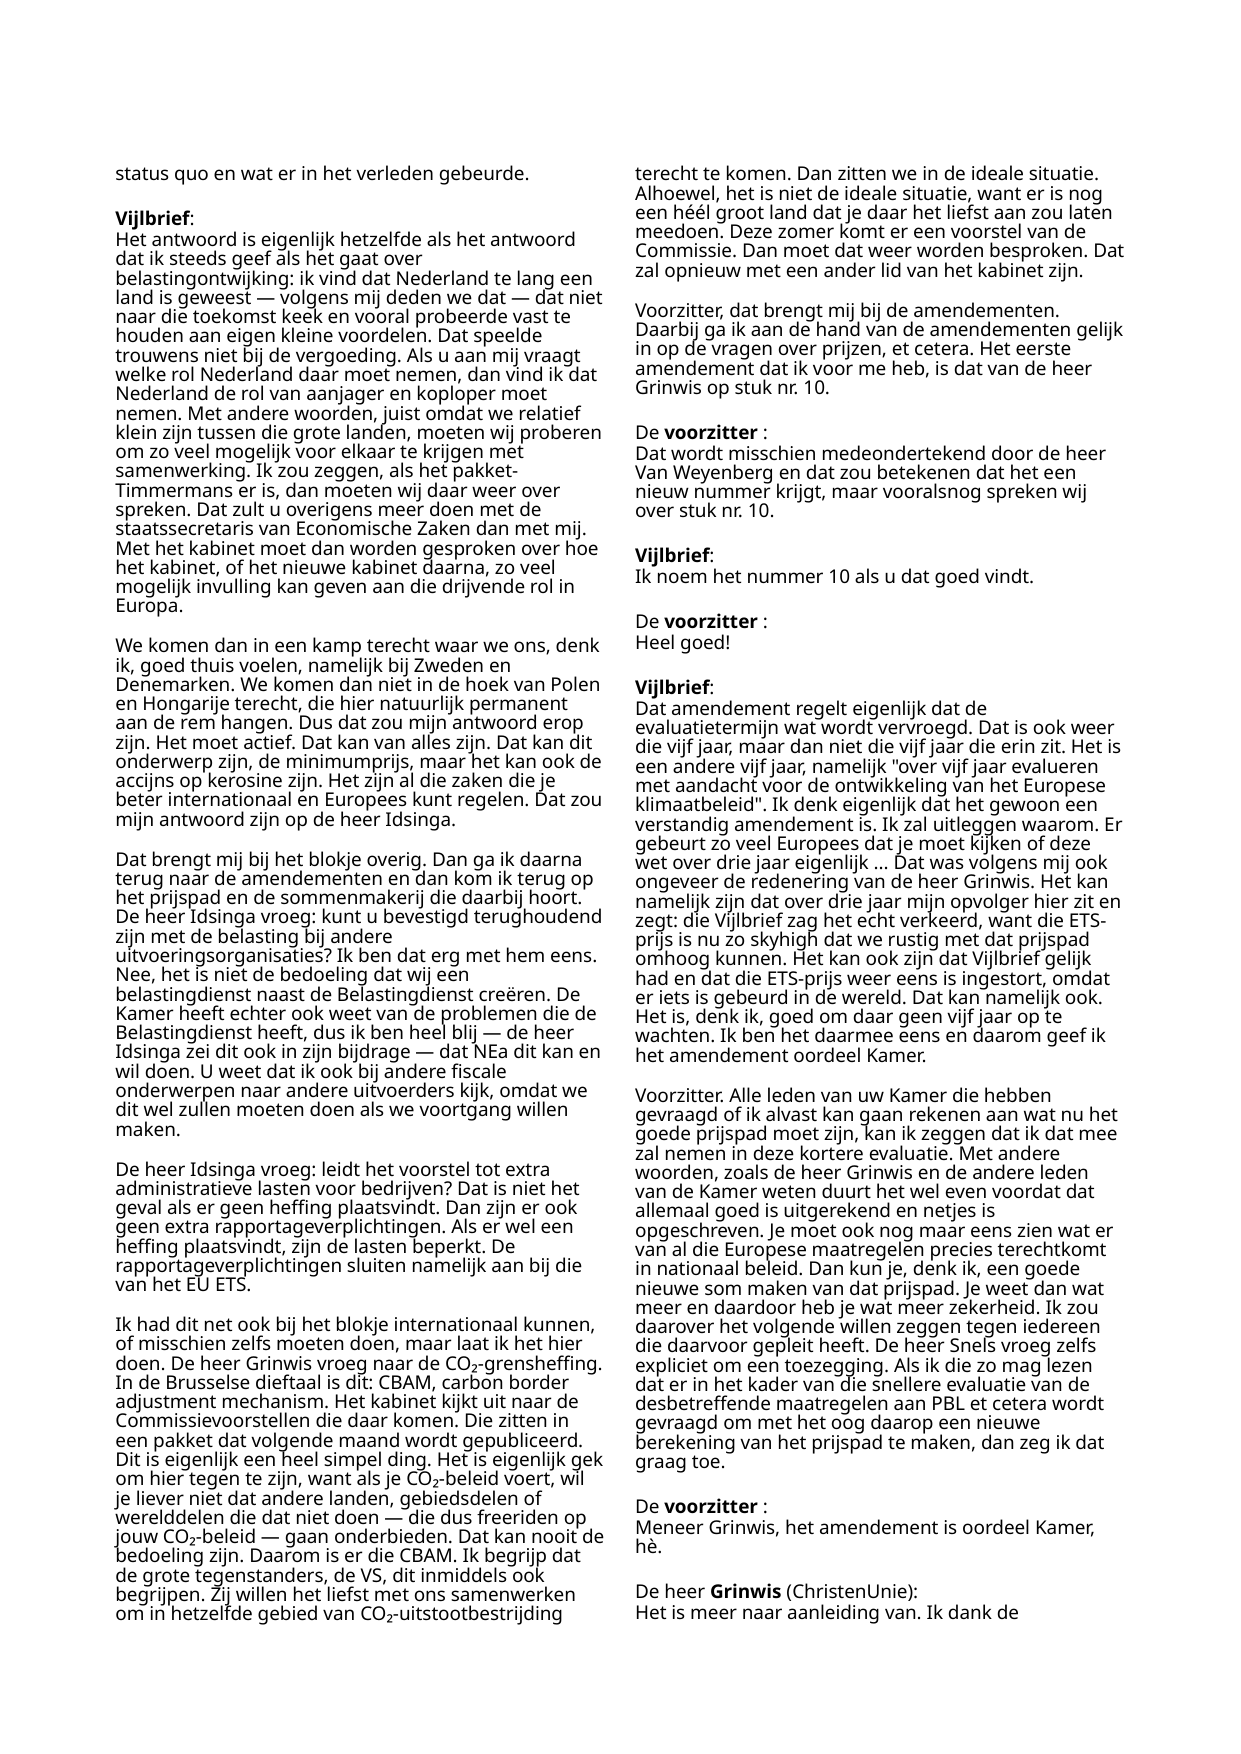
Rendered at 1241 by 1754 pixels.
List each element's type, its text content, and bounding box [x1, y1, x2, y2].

text Dat amendement regelt eigenlijk dat de evaluatietermijn wat wordt vervroegd. Dat is ook weer die vijf jaar, maar dan niet die vijf jaar die erin zit. Het is een andere vijf jaar, namelijk "over vijf jaar evalueren met aandacht voor de ontwikkeling van het Europese klimaatbeleid". Ik denk eigenlijk dat het gewoon een verstandig amendement is. Ik zal uitleggen waarom. Er gebeurt zo veel Europees dat je moet kijken of deze wet over drie jaar eigenlijk ... Dat was volgens mij ook ongeveer de redenering van de heer Grinwis. Het kan namelijk zijn dat over drie jaar mijn opvolger hier zit en zegt: die Vijlbrief zag het echt verkeerd, want die ETS-prijs is nu zo skyhigh dat we rustig met dat prijspad omhoog kunnen. Het kan ook zijn dat Vijlbrief gelijk had en dat die ETS-prijs weer eens is ingestort, omdat er iets is gebeurd in de wereld. Dat kan namelijk ook. Het is, denk ik, goed om daar geen vijf jaar op te wachten. Ik ben het daarmee eens en daarom geef ik het amendement oordeel Kamer. [635, 700, 1125, 1066]
text De voorzitter : [635, 1493, 1125, 1519]
text De heer Idsinga vroeg: leidt het voorstel tot extra administratieve lasten voor bedrijven? Dat is niet het geval als er geen heffing plaatsvindt. Dan zijn er ook geen extra rapportageverplichtingen. Als er wel een heffing plaatsvindt, zijn de lasten beperkt. De rapportageverplichtingen sluiten namelijk aan bij die van het EU ETS. [115, 1161, 605, 1295]
text De voorzitter : [635, 608, 1125, 634]
text Vijlbrief: [635, 674, 1125, 700]
text Voorzitter, dat brengt mij bij de amendementen. Daarbij ga ik aan de hand van de amendementen gelijk in op de vragen over prijzen, et cetera. Het eerste amendement dat ik voor me heb, is dat van de heer Grinwis op stuk nr. 10. [635, 302, 1125, 398]
text status quo en wat er in het verleden gebeurde. [115, 165, 605, 184]
text Ik noem het nummer 10 als u dat goed vindt. [635, 568, 1125, 587]
text Vijlbrief: [635, 542, 1125, 568]
text De voorzitter : [635, 419, 1125, 444]
text Het antwoord is eigenlijk hetzelfde als het antwoord dat ik steeds geef als het gaat over belastingontwijking: ik vind dat Nederland te lang een land is geweest — volgens mij deden we dat — dat niet naar die toekomst keek en vooral probeerde vast te houden aan eigen kleine voordelen. Dat speelde trouwens niet bij de vergoeding. Als u aan mij vraagt welke rol Nederland daar moet nemen, dan vind ik dat Nederland de rol van aanjager en koploper moet nemen. Met andere woorden, juist omdat we relatief klein zijn tussen die grote landen, moeten wij proberen om zo veel mogelijk voor elkaar te krijgen met samenwerking. Ik zou zeggen, als het pakket-Timmermans er is, dan moeten wij daar weer over spreken. Dat zult u overigens meer doen met de staatssecretaris van Economische Zaken dan met mij. Met het kabinet moet dan worden gesproken over hoe het kabinet, of het nieuwe kabinet daarna, zo veel mogelijk invulling kan geven aan die drijvende rol in Europa. [115, 231, 605, 617]
text terecht te komen. Dan zitten we in de ideale situatie. Alhoewel, het is niet de ideale situatie, want er is nog een héél groot land dat je daar het liefst aan zou laten meedoen. Deze zomer komt er een voorstel van de Commissie. Dan moet dat weer worden besproken. Dat zal opnieuw met een ander lid van het kabinet zijn. [635, 165, 1125, 281]
text Heel goed! [635, 634, 1125, 653]
text Meneer Grinwis, het amendement is oordeel Kamer, hè. [635, 1519, 1125, 1557]
text Voorzitter. Alle leden van uw Kamer die hebben gevraagd of ik alvast kan gaan rekenen aan wat nu het goede prijspad moet zijn, kan ik zeggen dat ik dat mee zal nemen in deze kortere evaluatie. Met andere woorden, zoals de heer Grinwis en de andere leden van de Kamer weten duurt het wel even voordat dat allemaal goed is uitgerekend en netjes is opgeschreven. Je moet ook nog maar eens zien wat er van al die Europese maatregelen precies terechtkomt in nationaal beleid. Dan kun je, denk ik, een goede nieuwe som maken van dat prijspad. Je weet dan wat meer en daardoor heb je wat meer zekerheid. Ik zou daarover het volgende willen zeggen tegen iedereen die daarvoor gepleit heeft. De heer Snels vroeg zelfs expliciet om een toezegging. Als ik die zo mag lezen dat er in het kader van die snellere evaluatie van de desbetreffende maatregelen aan PBL et cetera wordt gevraagd om met het oog daarop een nieuwe berekening van het prijspad te maken, dan zeg ik dat graag toe. [635, 1087, 1125, 1472]
text Ik had dit net ook bij het blokje internationaal kunnen, of misschien zelfs moeten doen, maar laat ik het hier doen. De heer Grinwis vroeg naar de CO₂-grensheffing. In de Brusselse dieftaal is dit: CBAM, carbon border adjustment mechanism. Het kabinet kijkt uit naar de Commissievoorstellen die daar komen. Die zitten in een pakket dat volgende maand wordt gepubliceerd. Dit is eigenlijk een heel simpel ding. Het is eigenlijk gek om hier tegen te zijn, want als je CO₂-beleid voert, wil je liever niet dat andere landen, gebiedsdelen of werelddelen die dat niet doen — die dus freeriden op jouw CO₂-beleid — gaan onderbieden. Dat kan nooit de bedoeling zijn. Daarom is er die CBAM. Ik begrijp dat de grote tegenstanders, de VS, dit inmiddels ook begrijpen. Zij willen het liefst met ons samenwerken om in hetzelfde gebied van CO₂-uitstootbestrijding [115, 1316, 605, 1624]
text Vijlbrief: [115, 205, 605, 231]
text We komen dan in een kamp terecht waar we ons, denk ik, goed thuis voelen, namelijk bij Zweden en Denemarken. We komen dan niet in de hoek van Polen en Hongarije terecht, die hier natuurlijk permanent aan de rem hangen. Dus dat zou mijn antwoord erop zijn. Het moet actief. Dat kan van alles zijn. Dat kan dit onderwerp zijn, de minimumprijs, maar het kan ook de accijns op kerosine zijn. Het zijn al die zaken die je beter internationaal en Europees kunt regelen. Dat zou mijn antwoord zijn op de heer Idsinga. [115, 637, 605, 830]
text De heer Grinwis (ChristenUnie): [635, 1578, 1125, 1604]
text Dat wordt misschien medeondertekend door de heer Van Weyenberg en dat zou betekenen dat het een nieuw nummer krijgt, maar vooralsnog spreken wij over stuk nr. 10. [635, 444, 1125, 522]
text Het is meer naar aanleiding van. Ik dank de [635, 1604, 1125, 1623]
text Dat brengt mij bij het blokje overig. Dan ga ik daarna terug naar de amendementen en dan kom ik terug op het prijspad en de sommenmakerij die daarbij hoort. De heer Idsinga vroeg: kunt u bevestigd terughoudend zijn met de belasting bij andere uitvoeringsorganisaties? Ik ben dat erg met hem eens. Nee, het is niet de bedoeling dat wij een belastingdienst naast de Belastingdienst creëren. De Kamer heeft echter ook weet van de problemen die de Belastingdienst heeft, dus ik ben heel blij — de heer Idsinga zei dit ook in zijn bijdrage — dat NEa dit kan en wil doen. U weet dat ik ook bij andere fiscale onderwerpen naar andere uitvoerders kijk, omdat we dit wel zullen moeten doen als we voortgang willen maken. [115, 851, 605, 1140]
